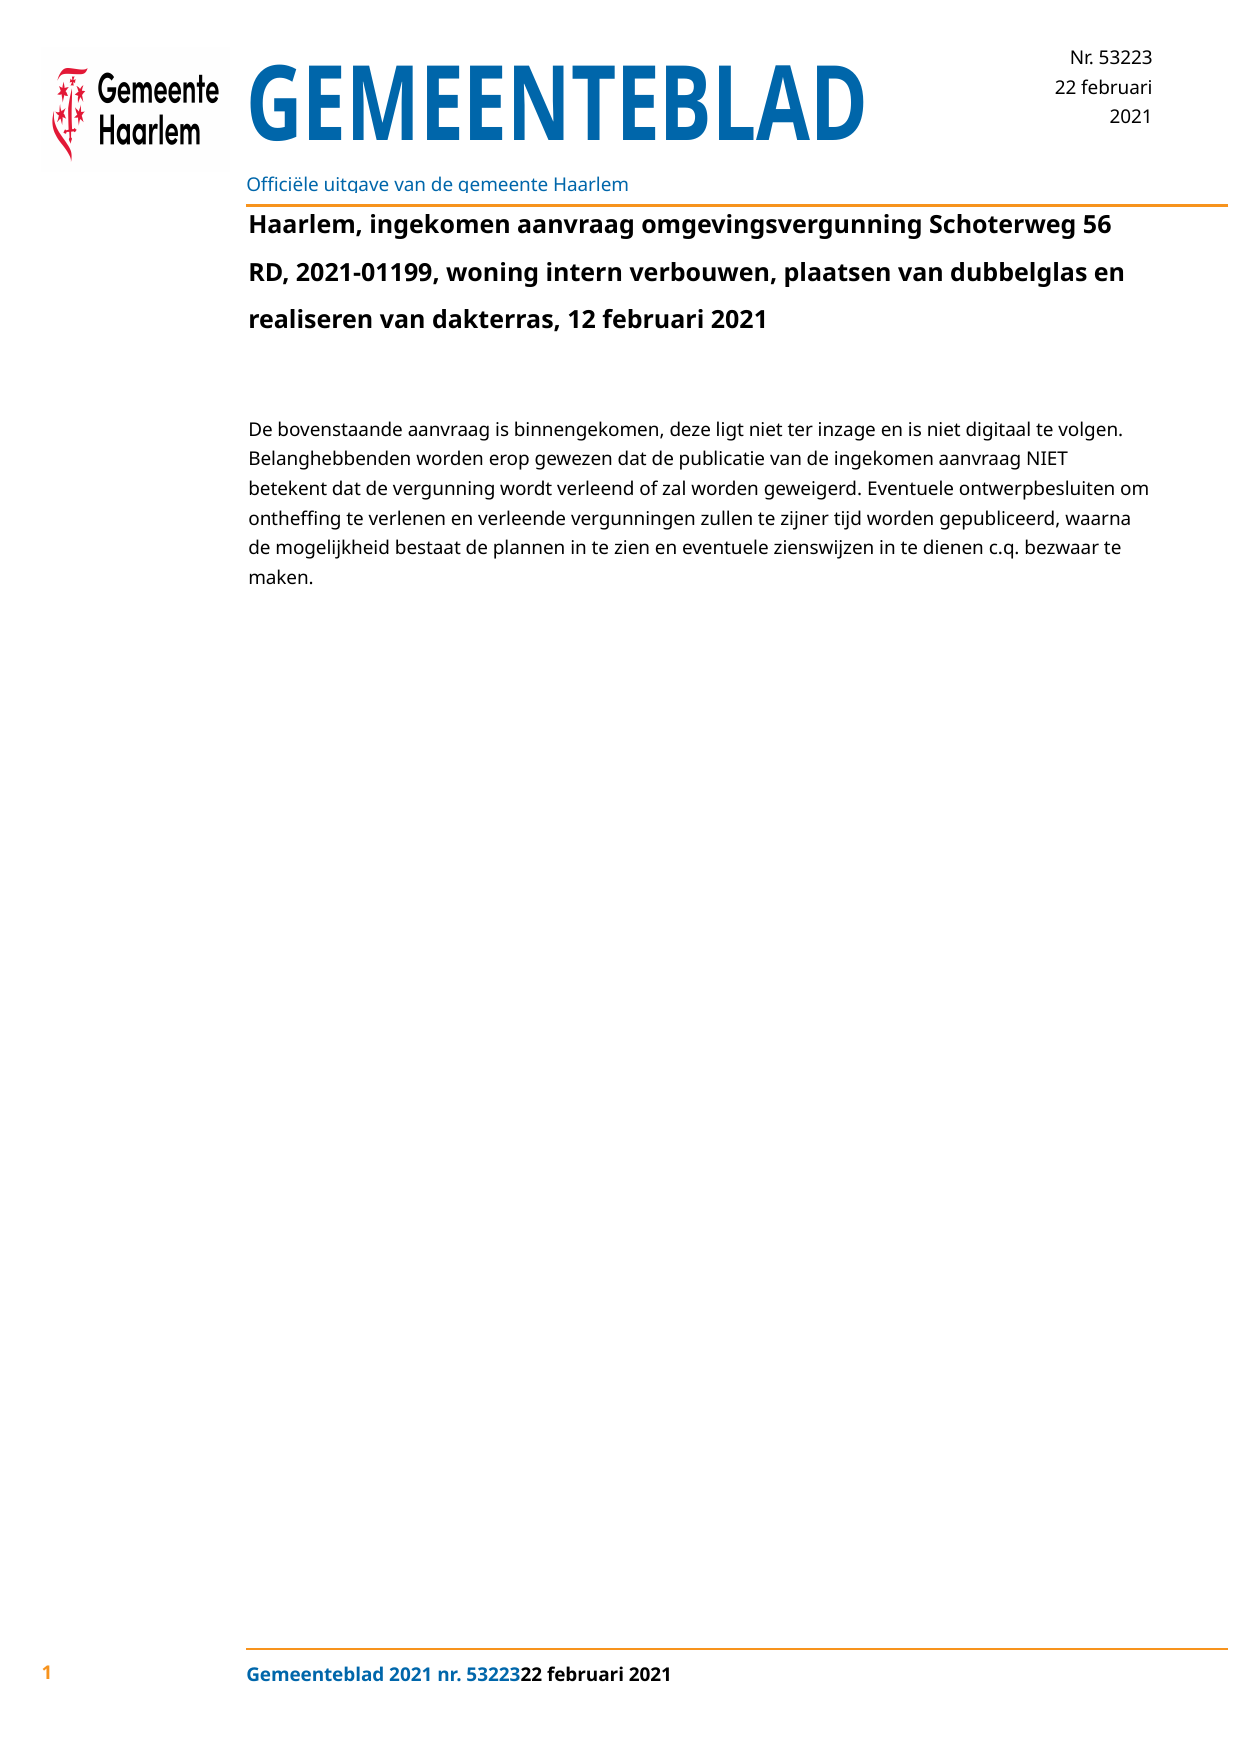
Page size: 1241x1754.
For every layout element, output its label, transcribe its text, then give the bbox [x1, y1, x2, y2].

picture [41, 47, 231, 172]
text Haarlem, ingekomen aanvraag omgevingsvergunning Schoterweg 56 RD, 2021-01199, woning intern verbouwen, plaatsen van dubbelglas en realiseren van dakterras, 12 februari 2021 [248, 207, 1152, 336]
text De bovenstaande aanvraag is binnengekomen, deze ligt niet ter inzage en is niet digitaal te volgen. Belanghebbenden worden erop gewezen dat de publicatie van de ingekomen aanvraag NIET betekent dat de vergunning wordt verleend of zal worden geweigerd. Eventuele ontwerpbesluiten om ontheffing te verlenen en verleende vergunningen zullen te zijner tijd worden gepubliceerd, waarna de mogelijkheid bestaat de plannen in te zien en eventuele zienswijzen in te dienen c.q. bezwaar te maken. [248, 416, 1152, 589]
